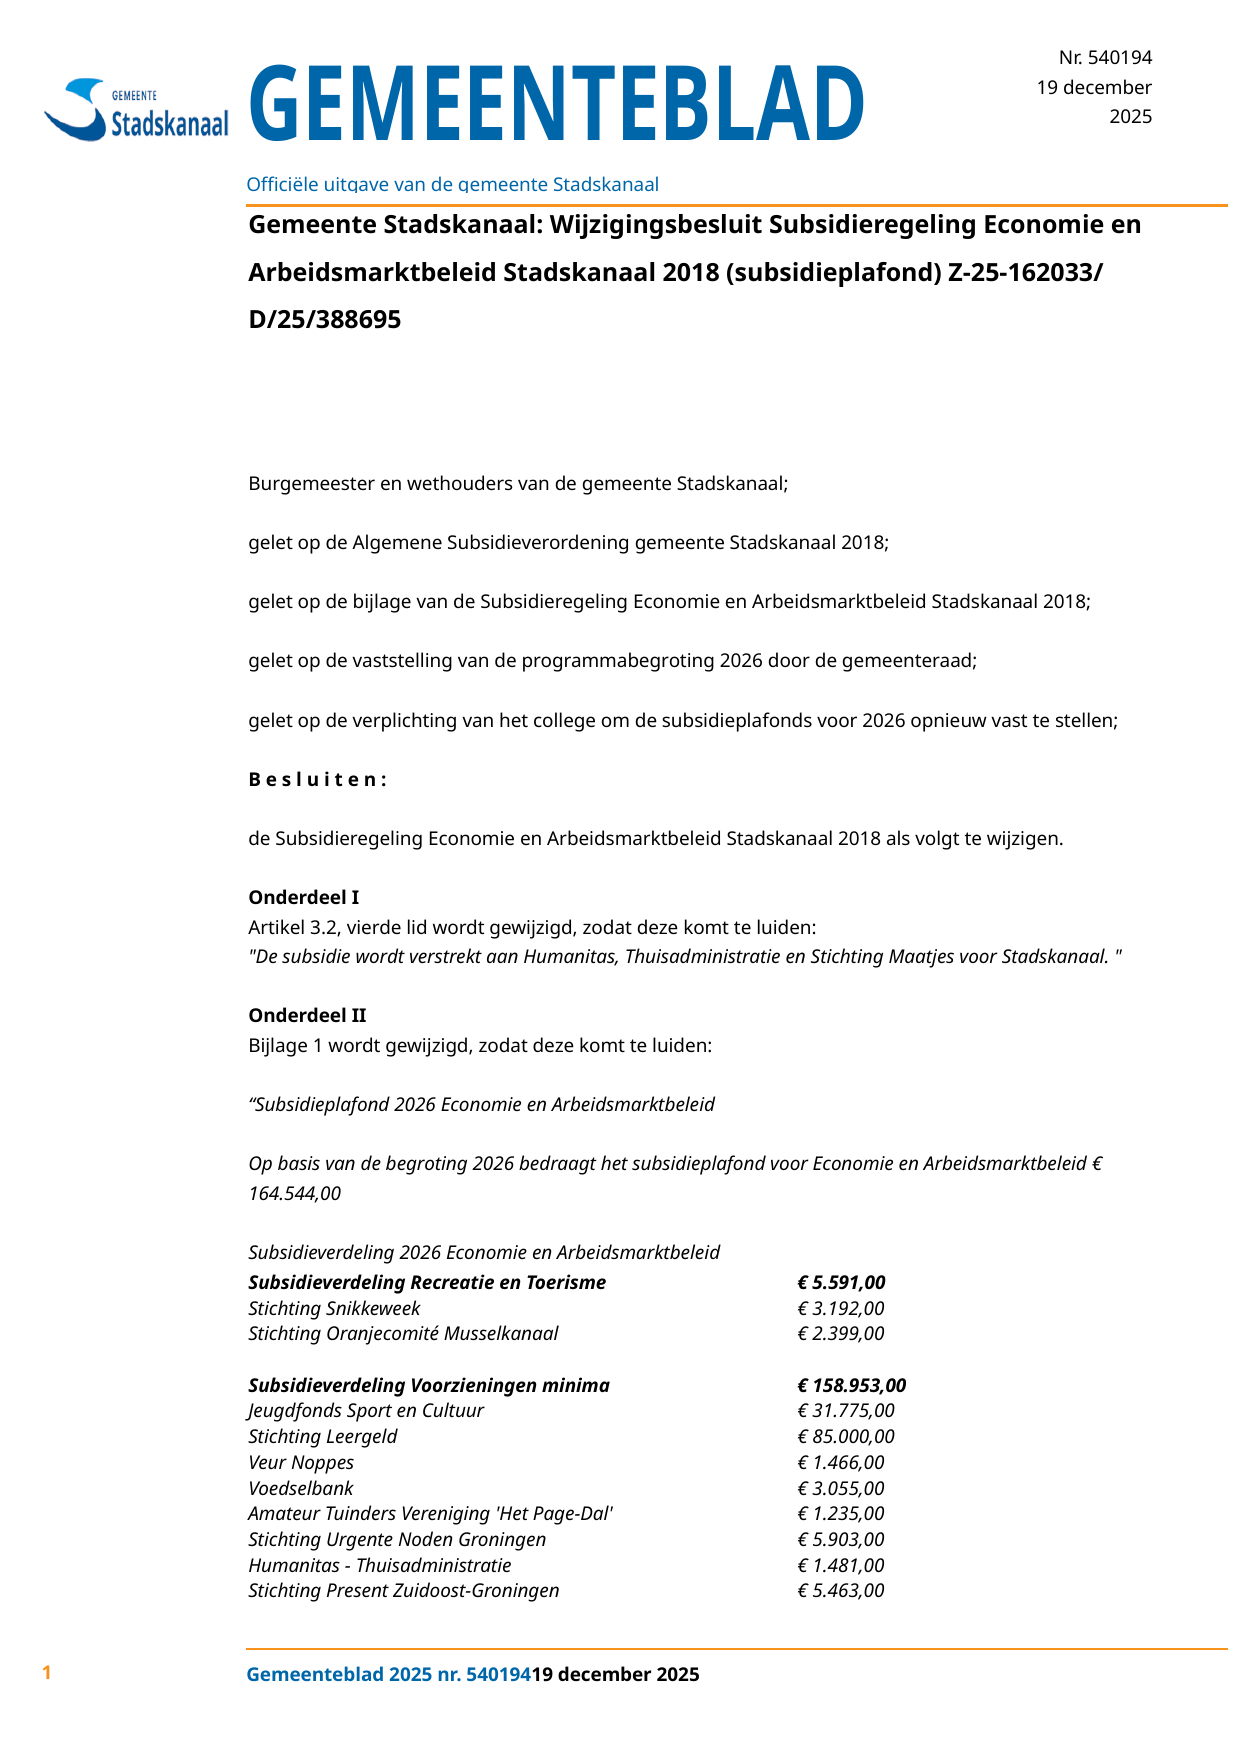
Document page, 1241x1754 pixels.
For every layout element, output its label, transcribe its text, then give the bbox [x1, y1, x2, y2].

table_cell € 3.192,00 [797, 1295, 1152, 1320]
picture [41, 47, 231, 172]
text Gemeente Stadskanaal: Wijzigingsbesluit Subsidieregeling Economie en Arbeidsmarktbeleid Stadskanaal 2018 (subsidieplafond) Z-25-162033/ D/25/388695 [248, 207, 1152, 336]
table_cell € 31.775,00 [797, 1398, 1152, 1423]
table_cell € 1.481,00 [797, 1552, 1152, 1578]
text Burgemeester en wethouders van de gemeente Stadskanaal; [248, 470, 1152, 496]
table_cell Humanitas - Thuisadministratie [248, 1552, 797, 1578]
table_cell Subsidieverdeling Voorzieningen minima [248, 1372, 797, 1398]
table_cell Stichting Present Zuidoost-Groningen [248, 1578, 797, 1603]
table_cell € 1.235,00 [797, 1501, 1152, 1526]
table_cell Voedselbank [248, 1475, 797, 1501]
table_cell € 5.463,00 [797, 1578, 1152, 1603]
table_cell € 3.055,00 [797, 1475, 1152, 1501]
text gelet op de bijlage van de Subsidieregeling Economie en Arbeidsmarktbeleid Stadskanaal 2018; [248, 588, 1152, 614]
table_header € 5.591,00 [797, 1269, 1152, 1295]
table_cell Veur Noppes [248, 1449, 797, 1475]
text gelet op de vaststelling van de programmabegroting 2026 door de gemeenteraad; [248, 648, 1152, 673]
table_cell Stichting Urgente Noden Groningen [248, 1526, 797, 1552]
text Subsidieverdeling 2026 Economie en Arbeidsmarktbeleid [248, 1239, 1152, 1265]
text de Subsidieregeling Economie en Arbeidsmarktbeleid Stadskanaal 2018 als volgt te wijzigen. [248, 825, 1152, 851]
table_header Subsidieverdeling Recreatie en Toerisme [248, 1269, 797, 1295]
text gelet op de verplichting van het college om de subsidieplafonds voor 2026 opnieuw vast te stellen; [248, 707, 1152, 732]
table_cell € 158.953,00 [797, 1372, 1152, 1398]
text gelet op de Algemene Subsidieverordening gemeente Stadskanaal 2018; [248, 529, 1152, 555]
table_cell Amateur Tuinders Vereniging 'Het Page-Dal' [248, 1501, 797, 1526]
table_cell € 85.000,00 [797, 1423, 1152, 1449]
text Onderdeel II [248, 1003, 1152, 1028]
table_cell € 2.399,00 [797, 1320, 1152, 1346]
text B e s l u i t e n : [248, 766, 1152, 792]
table_cell Stichting Leergeld [248, 1423, 797, 1449]
table_cell Jeugdfonds Sport en Cultuur [248, 1398, 797, 1423]
text "De subsidie wordt verstrekt aan Humanitas, Thuisadministratie en Stichting Maatjes voor Stadskanaal. " [248, 943, 1152, 969]
table_cell Stichting Oranjecomité Musselkanaal [248, 1320, 797, 1346]
table_cell [248, 1346, 797, 1372]
text Onderdeel I [248, 884, 1152, 910]
text “Subsidieplafond 2026 Economie en Arbeidsmarktbeleid [248, 1091, 1152, 1117]
table_cell [797, 1346, 1152, 1372]
table_cell Stichting Snikkeweek [248, 1295, 797, 1320]
table_cell € 5.903,00 [797, 1526, 1152, 1552]
text Op basis van de begroting 2026 bedraagt het subsidieplafond voor Economie en Arbeidsmarktbeleid € 164.544,00 [248, 1151, 1152, 1206]
table_cell € 1.466,00 [797, 1449, 1152, 1475]
text Artikel 3.2, vierde lid wordt gewijzigd, zodat deze komt te luiden: [248, 914, 1152, 939]
text Bijlage 1 wordt gewijzigd, zodat deze komt te luiden: [248, 1032, 1152, 1058]
